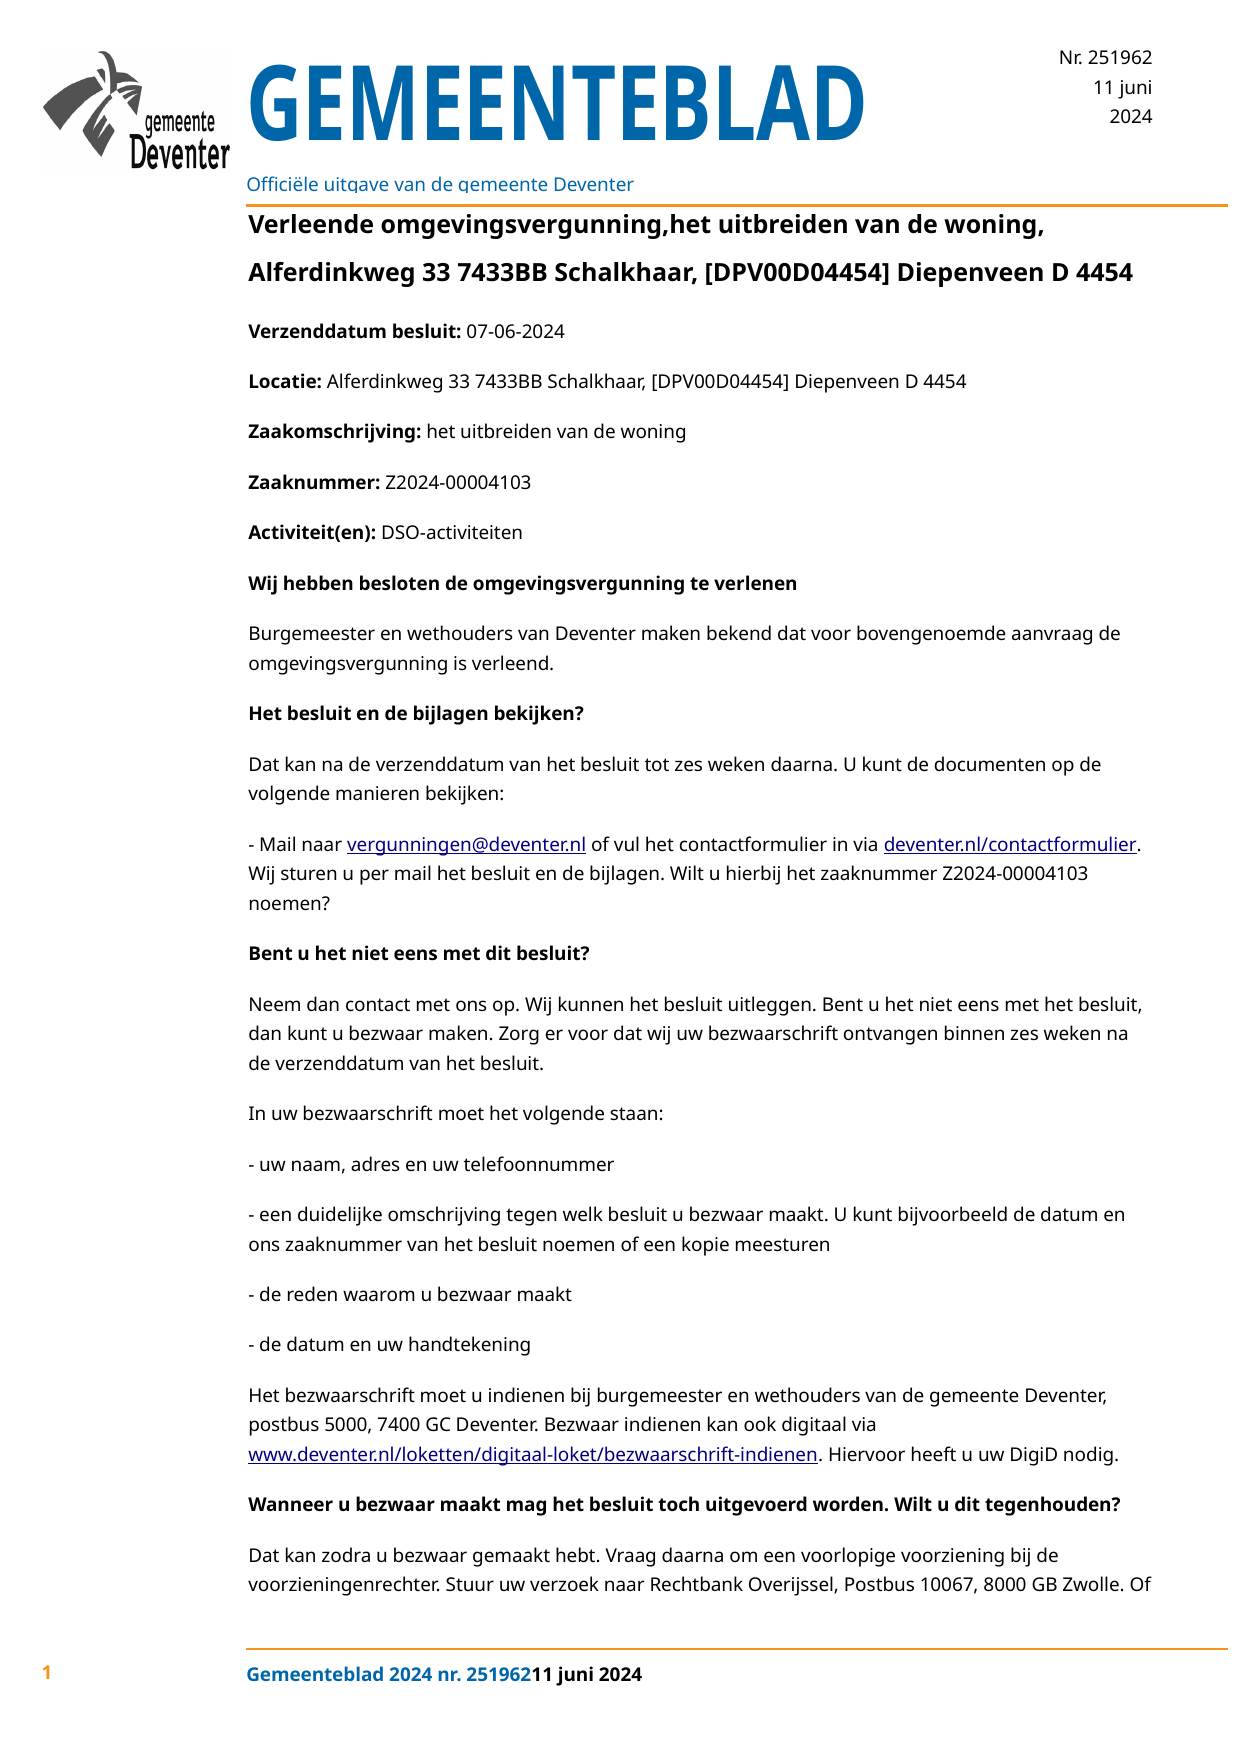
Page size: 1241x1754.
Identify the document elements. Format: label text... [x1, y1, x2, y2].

text In uw bezwaarschrift moet het volgende staan: [248, 1100, 1152, 1126]
text - Mail naar vergunningen@deventer.nl of vul het contactformulier in via deventer.nl/contactformulier. Wij sturen u per mail het besluit en de bijlagen. Wilt u hierbij het zaaknummer Z2024-00004103 noemen? [248, 831, 1152, 916]
text - de datum en uw handtekening [248, 1332, 1152, 1357]
text - uw naam, adres en uw telefoonnummer [248, 1151, 1152, 1177]
text Het besluit en de bijlagen bekijken? [248, 700, 1152, 726]
text Wij hebben besloten de omgevingsvergunning te verlenen [248, 570, 1152, 596]
text Het bezwaarschrift moet u indienen bij burgemeester en wethouders van de gemeente Deventer, postbus 5000, 7400 GC Deventer. Bezwaar indienen kan ook digitaal via www.deventer.nl/loketten/digitaal-loket/bezwaarschrift-indienen. Hiervoor heeft u uw DigiD nodig. [248, 1382, 1152, 1467]
text Neem dan contact met ons op. Wij kunnen het besluit uitleggen. Bent u het niet eens met het besluit, dan kunt u bezwaar maken. Zorg er voor dat wij uw bezwaarschrift ontvangen binnen zes weken na de verzenddatum van het besluit. [248, 991, 1152, 1076]
text Bent u het niet eens met dit besluit? [248, 940, 1152, 966]
text Burgemeester en wethouders van Deventer maken bekend dat voor bovengenoemde aanvraag de omgevingsvergunning is verleend. [248, 620, 1152, 676]
text - een duidelijke omschrijving tegen welk besluit u bezwaar maakt. U kunt bijvoorbeeld de datum en ons zaaknummer van het besluit noemen of een kopie meesturen [248, 1201, 1152, 1257]
text Wanneer u bezwaar maakt mag het besluit toch uitgevoerd worden. Wilt u dit tegenhouden? [248, 1492, 1152, 1517]
text Dat kan na de verzenddatum van het besluit tot zes weken daarna. U kunt de documenten op de volgende manieren bekijken: [248, 751, 1152, 806]
text Verzenddatum besluit: 07-06-2024 [248, 318, 1152, 344]
text - de reden waarom u bezwaar maakt [248, 1281, 1152, 1307]
text Locatie: Alferdinkweg 33 7433BB Schalkhaar, [DPV00D04454] Diepenveen D 4454 [248, 368, 1152, 394]
text Verleende omgevingsvergunning,het uitbreiden van de woning, Alferdinkweg 33 7433BB Schalkhaar, [DPV00D04454] Diepenveen D 4454 [248, 207, 1152, 288]
picture [41, 47, 231, 172]
text Dat kan zodra u bezwaar gemaakt hebt. Vraag daarna om een voorlopige voorziening bij de voorzieningenrechter. Stuur uw verzoek naar Rechtbank Overijssel, Postbus 10067, 8000 GB Zwolle. Of [248, 1542, 1152, 1597]
text Activiteit(en): DSO-activiteiten [248, 519, 1152, 545]
text Zaakomschrijving: het uitbreiden van de woning [248, 419, 1152, 444]
text Zaaknummer: Z2024-00004103 [248, 469, 1152, 495]
